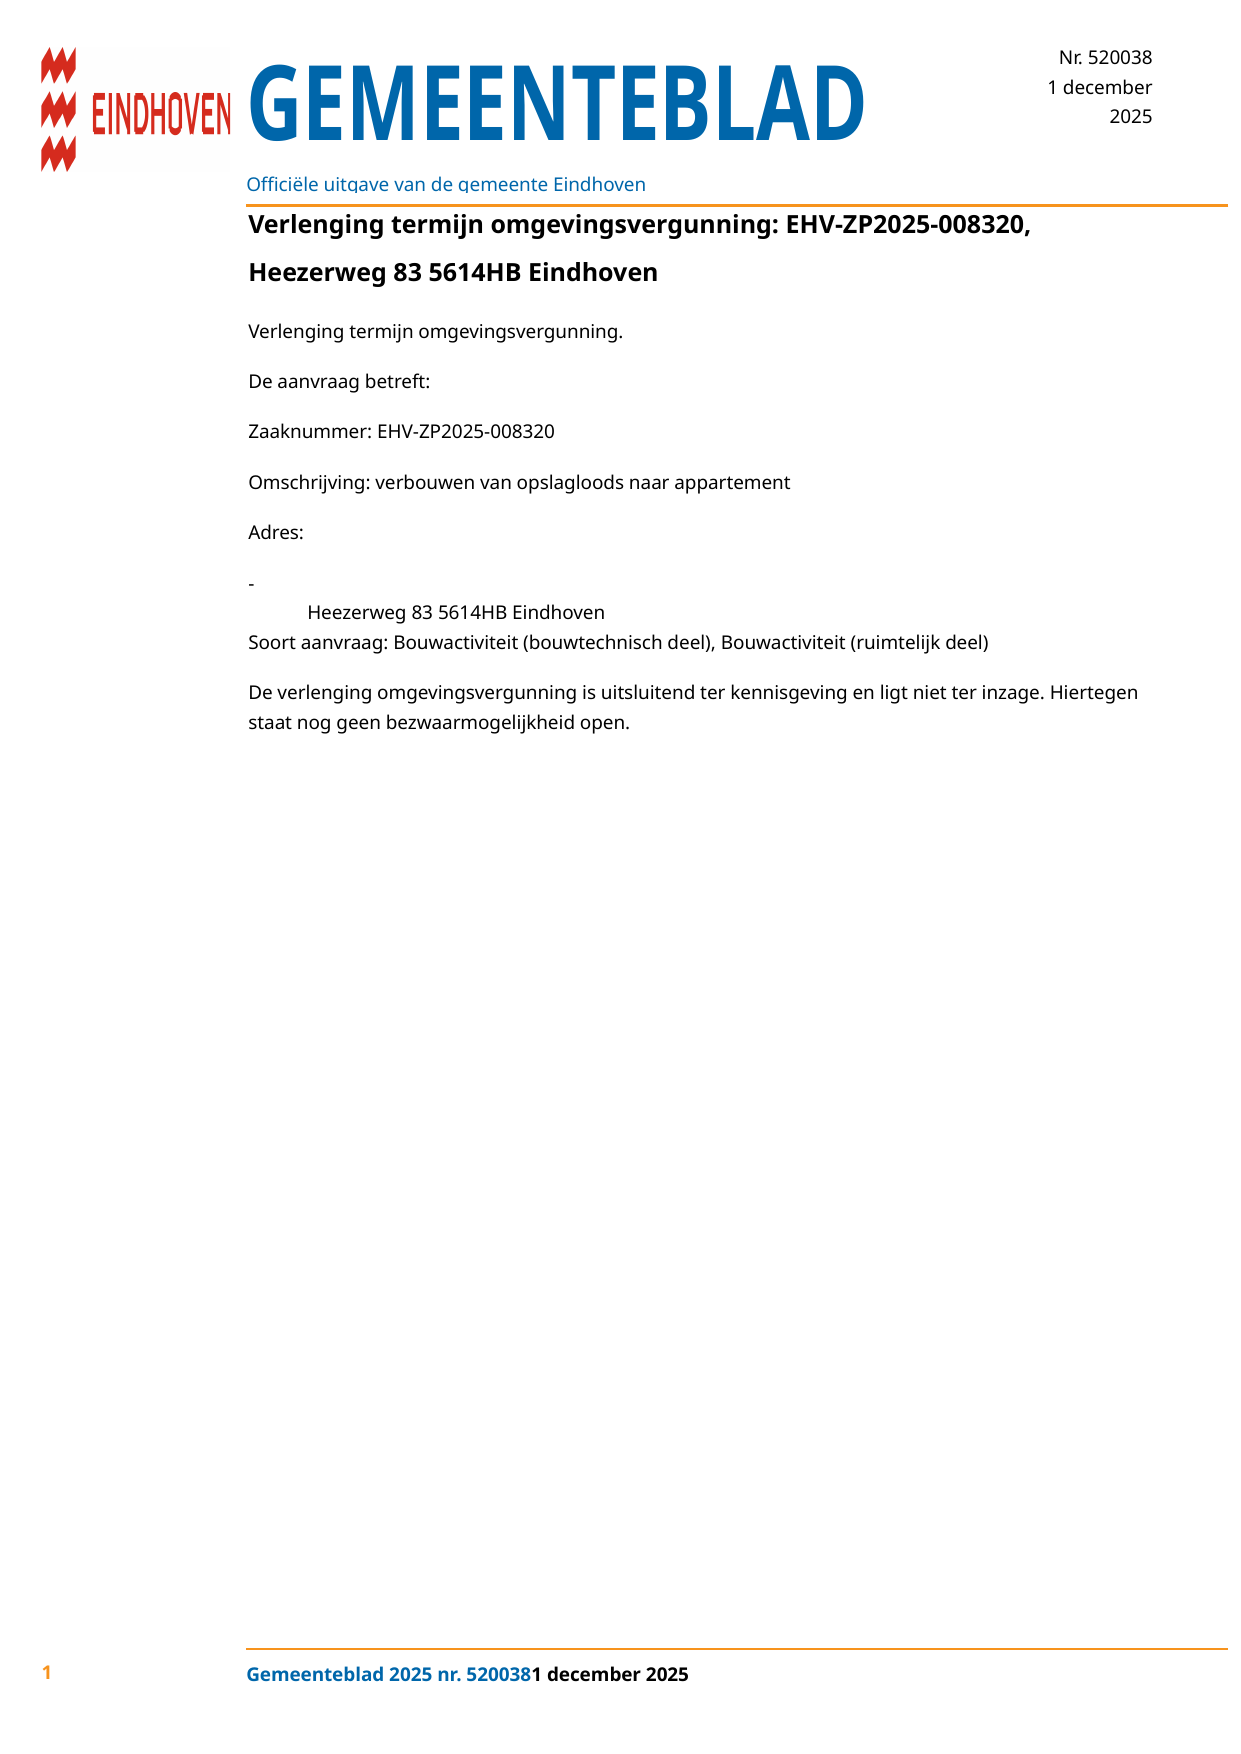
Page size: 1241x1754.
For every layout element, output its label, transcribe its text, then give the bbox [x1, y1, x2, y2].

text Zaaknummer: EHV-ZP2025-008320 [248, 419, 1152, 444]
picture [41, 47, 231, 172]
list Heezerweg 83 5614HB Eindhoven [248, 599, 1152, 625]
text Verlenging termijn omgevingsvergunning: EHV-ZP2025-008320, Heezerweg 83 5614HB Eindhoven [248, 207, 1152, 288]
text Soort aanvraag: Bouwactiviteit (bouwtechnisch deel), Bouwactiviteit (ruimtelijk deel) [248, 629, 1152, 655]
text Adres: [248, 519, 1152, 545]
text De verlenging omgevingsvergunning is uitsluitend ter kennisgeving en ligt niet ter inzage. Hiertegen staat nog geen bezwaarmogelijkheid open. [248, 679, 1152, 735]
text De aanvraag betreft: [248, 368, 1152, 394]
text Omschrijving: verbouwen van opslagloods naar appartement [248, 469, 1152, 495]
text Verlenging termijn omgevingsvergunning. [248, 318, 1152, 344]
